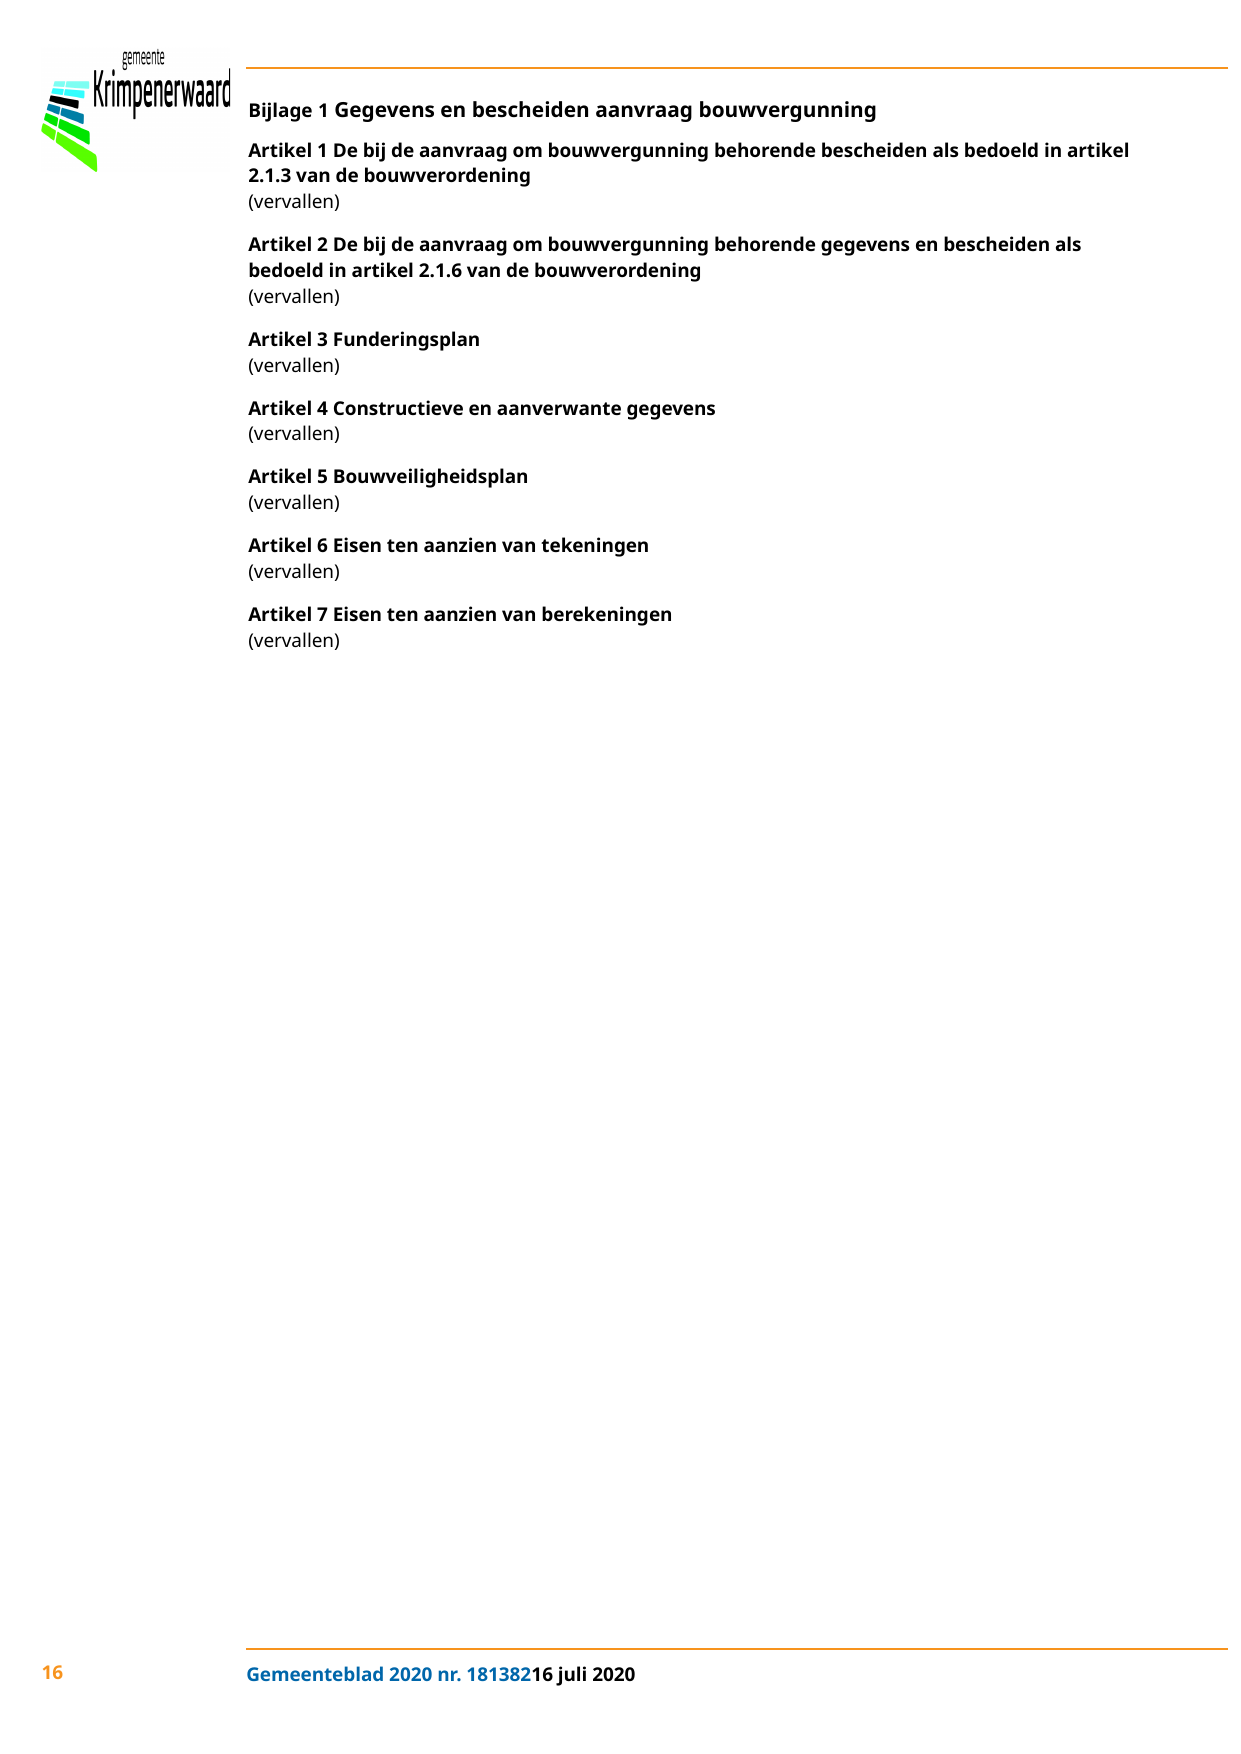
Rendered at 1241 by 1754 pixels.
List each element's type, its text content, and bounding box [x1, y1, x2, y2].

text (vervallen) [248, 188, 1152, 214]
text Artikel 1 De bij de aanvraag om bouwvergunning behorende bescheiden als bedoeld in artikel 2.1.3 van de bouwverordening [248, 137, 1152, 188]
text Artikel 7 Eisen ten aanzien van berekeningen [248, 601, 1152, 627]
text (vervallen) [248, 627, 1152, 653]
text (vervallen) [248, 421, 1152, 446]
text Artikel 6 Eisen ten aanzien van tekeningen [248, 533, 1152, 558]
text (vervallen) [248, 352, 1152, 377]
text Artikel 2 De bij de aanvraag om bouwvergunning behorende gegevens en bescheiden als bedoeld in artikel 2.1.6 van de bouwverordening [248, 231, 1152, 283]
text Artikel 3 Funderingsplan [248, 326, 1152, 352]
text Artikel 4 Constructieve en aanverwante gegevens [248, 395, 1152, 421]
text (vervallen) [248, 489, 1152, 515]
text Artikel 5 Bouwveiligheidsplan [248, 464, 1152, 489]
text Bijlage 1 Gegevens en bescheiden aanvraag bouwvergunning [248, 95, 1152, 123]
text (vervallen) [248, 558, 1152, 584]
text (vervallen) [248, 283, 1152, 309]
picture [41, 47, 231, 172]
